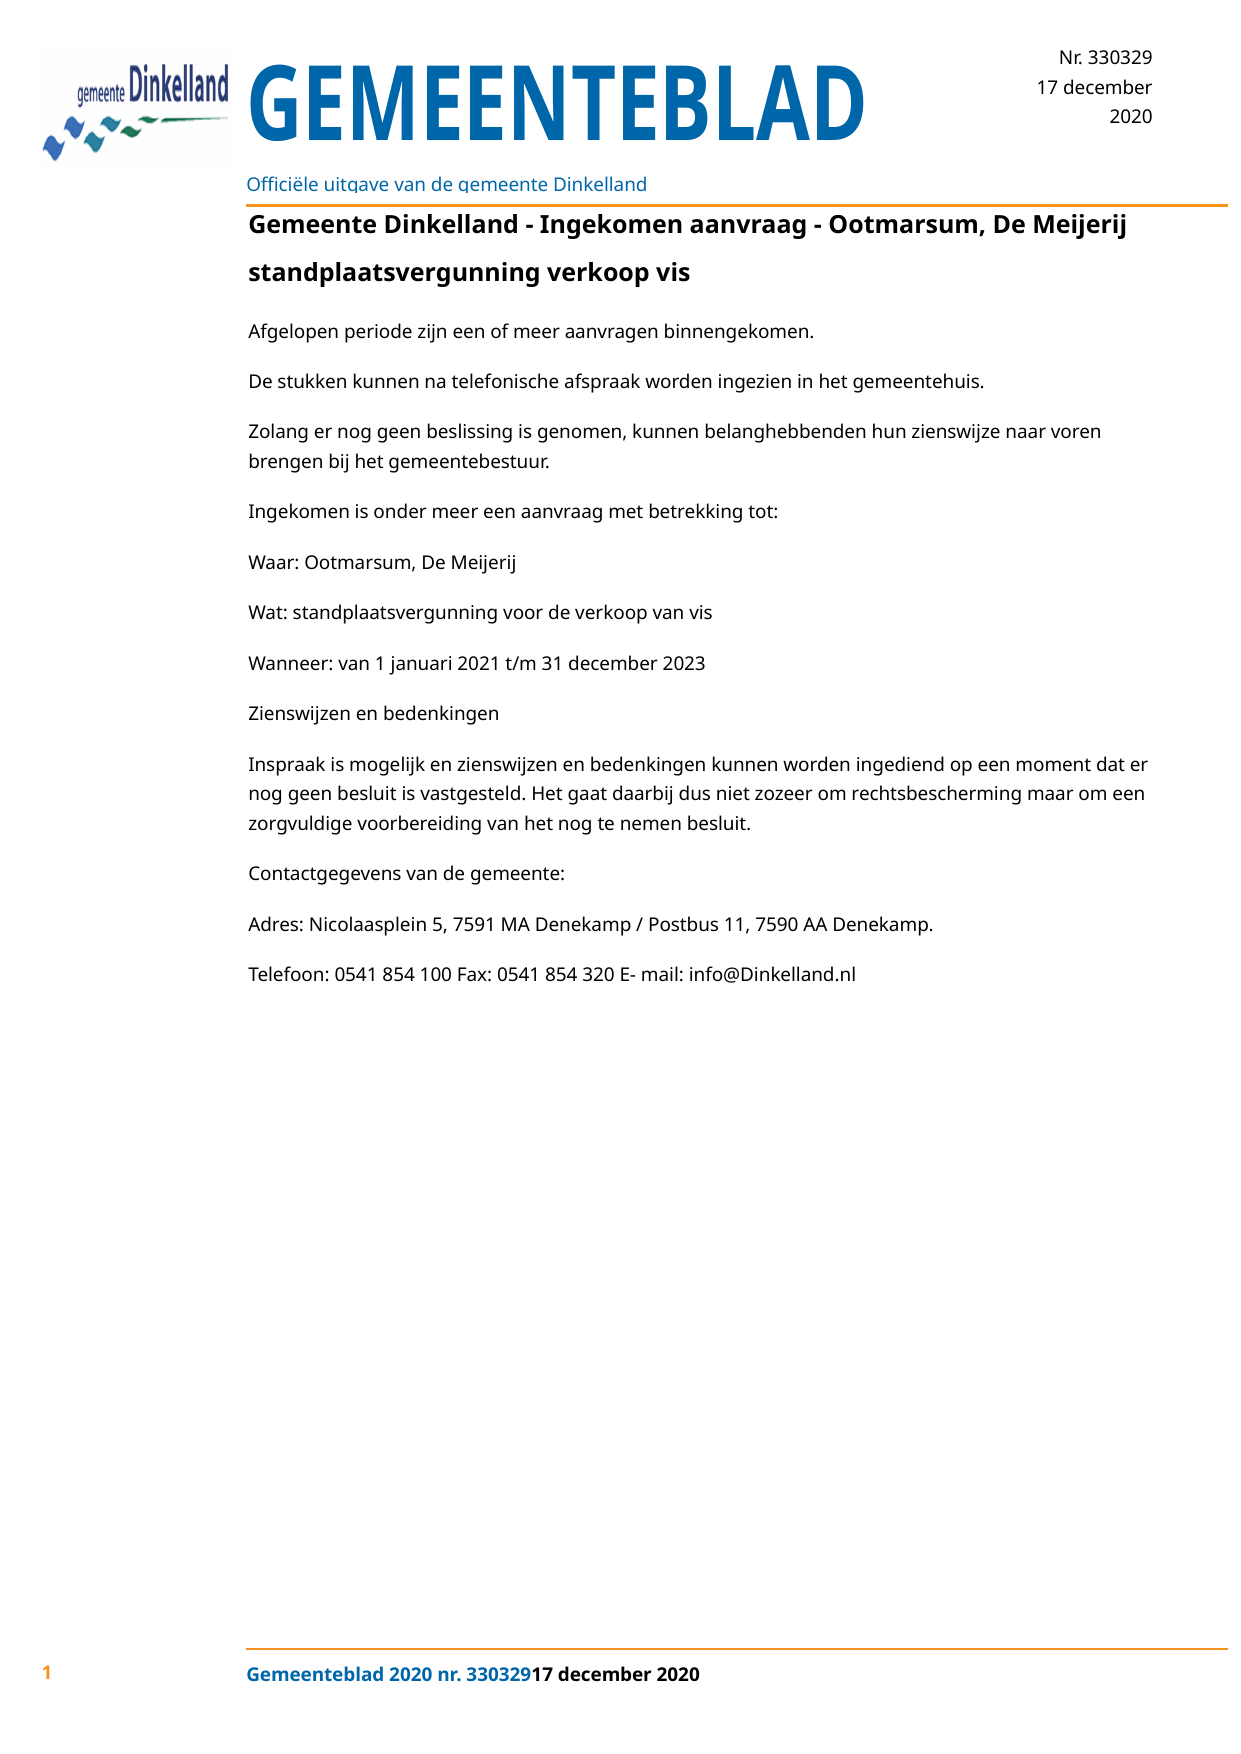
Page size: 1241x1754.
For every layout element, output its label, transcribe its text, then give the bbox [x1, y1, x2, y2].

text Zolang er nog geen beslissing is genomen, kunnen belanghebbenden hun zienswijze naar voren brengen bij het gemeentebestuur. [248, 419, 1152, 474]
text Adres: Nicolaasplein 5, 7591 MA Denekamp / Postbus 11, 7590 AA Denekamp. [248, 911, 1152, 937]
text Afgelopen periode zijn een of meer aanvragen binnengekomen. [248, 318, 1152, 344]
text Contactgegevens van de gemeente: [248, 860, 1152, 886]
text De stukken kunnen na telefonische afspraak worden ingezien in het gemeentehuis. [248, 368, 1152, 394]
text Ingekomen is onder meer een aanvraag met betrekking tot: [248, 499, 1152, 524]
text Waar: Ootmarsum, De Meijerij [248, 549, 1152, 575]
picture [41, 47, 231, 172]
text Zienswijzen en bedenkingen [248, 700, 1152, 726]
text Inspraak is mogelijk en zienswijzen en bedenkingen kunnen worden ingediend op een moment dat er nog geen besluit is vastgesteld. Het gaat daarbij dus niet zozeer om rechtsbescherming maar om een zorgvuldige voorbereiding van het nog te nemen besluit. [248, 751, 1152, 836]
text Wanneer: van 1 januari 2021 t/m 31 december 2023 [248, 650, 1152, 676]
text Wat: standplaatsvergunning voor de verkoop van vis [248, 599, 1152, 625]
text Gemeente Dinkelland - Ingekomen aanvraag - Ootmarsum, De Meijerij standplaatsvergunning verkoop vis [248, 207, 1152, 288]
text Telefoon: 0541 854 100 Fax: 0541 854 320 E- mail: info@Dinkelland.nl [248, 961, 1152, 987]
